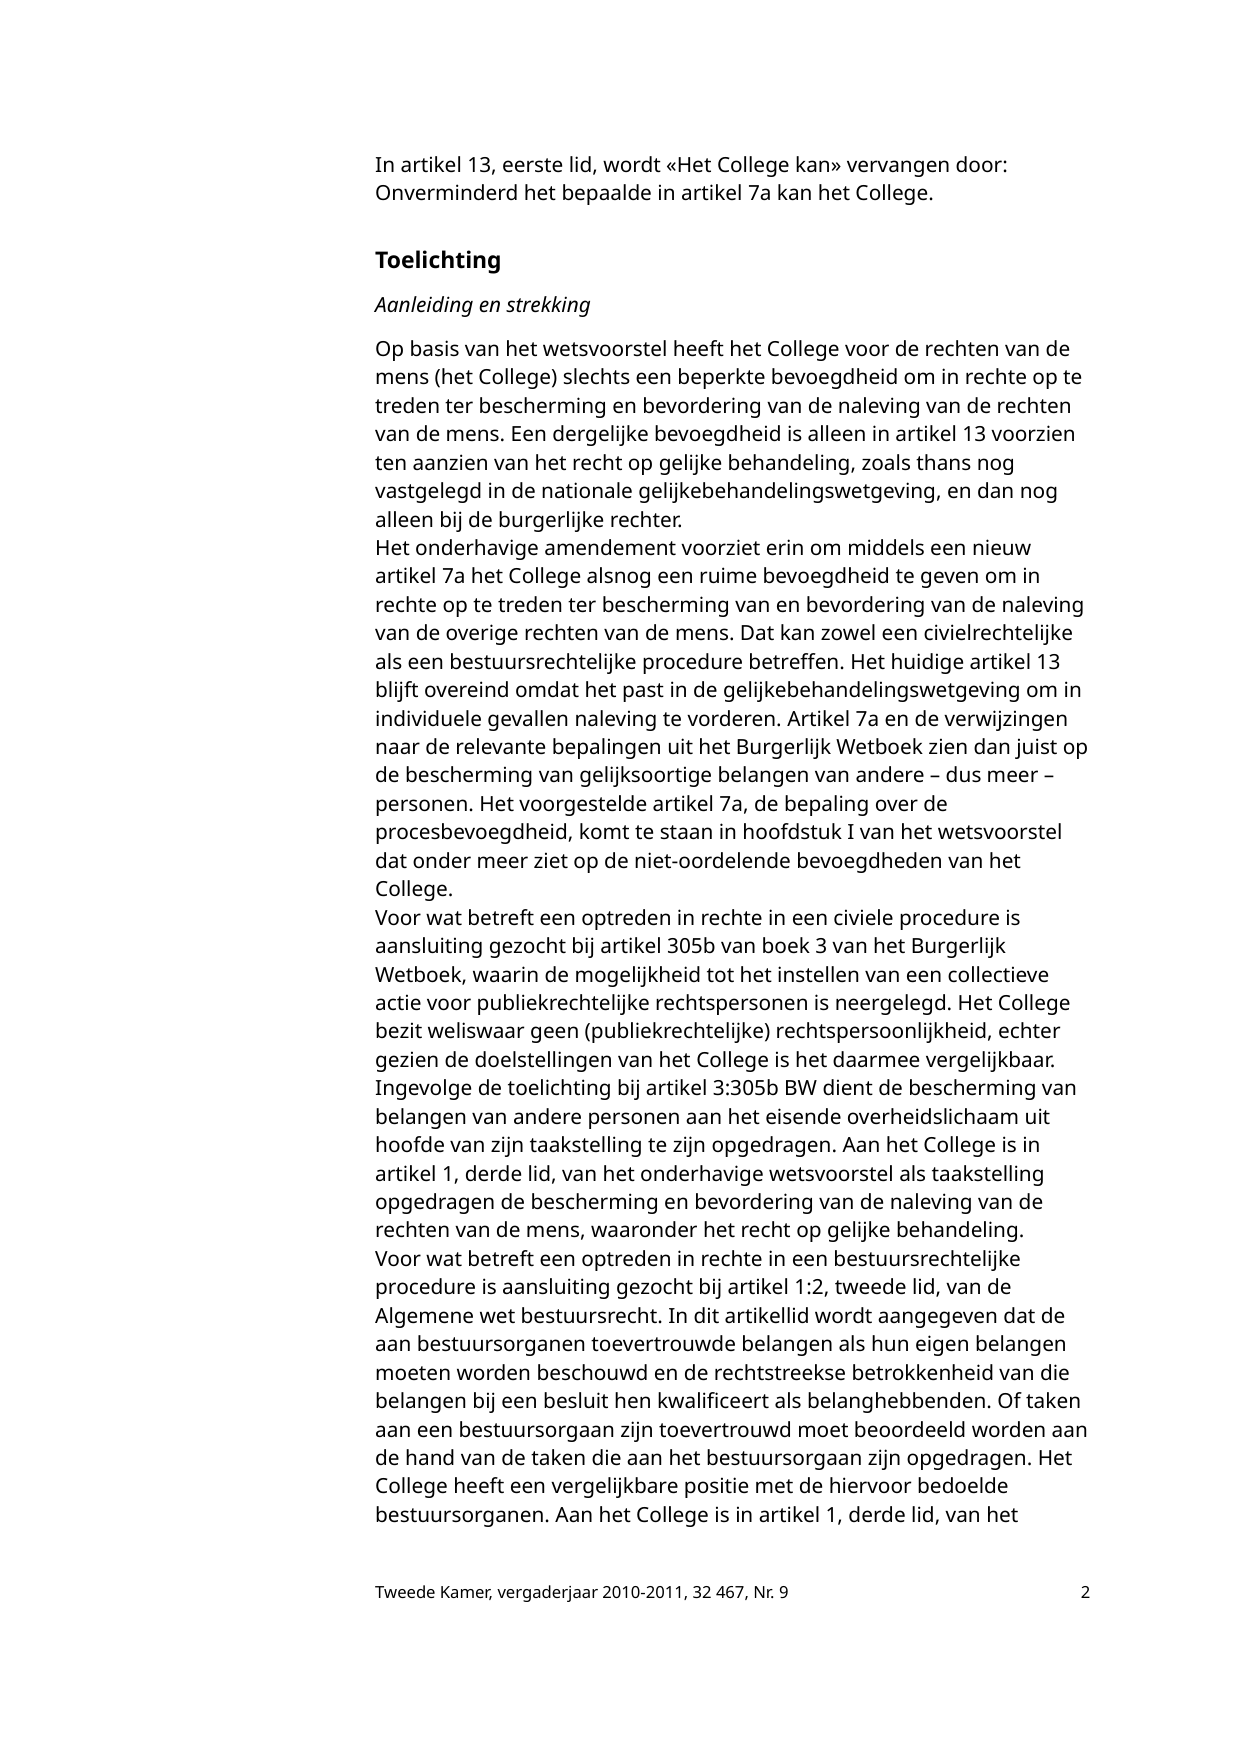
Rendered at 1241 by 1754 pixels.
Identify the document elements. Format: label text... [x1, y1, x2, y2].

text In artikel 13, eerste lid, wordt «Het College kan» vervangen door: Onverminderd het bepaalde in artikel 7a kan het College. [375, 150, 1090, 207]
subtitle Toelichting [375, 244, 1090, 276]
text Op basis van het wetsvoorstel heeft het College voor de rechten van de mens (het College) slechts een beperkte bevoegdheid om in rechte op te treden ter bescherming en bevordering van de naleving van de rechten van de mens. Een dergelijke bevoegdheid is alleen in artikel 13 voorzien ten aanzien van het recht op gelijke behandeling, zoals thans nog vastgelegd in de nationale gelijkebehandelingswetgeving, en dan nog alleen bij de burgerlijke rechter. [375, 334, 1090, 533]
text Aanleiding en strekking [375, 291, 1090, 319]
text Het onderhavige amendement voorziet erin om middels een nieuw artikel 7a het College alsnog een ruime bevoegdheid te geven om in rechte op te treden ter bescherming van en bevordering van de naleving van de overige rechten van de mens. Dat kan zowel een civielrechtelijke als een bestuursrechtelijke procedure betreffen. Het huidige artikel 13 blijft overeind omdat het past in de gelijkebehandelingswetgeving om in individuele gevallen naleving te vorderen. Artikel 7a en de verwijzingen naar de relevante bepalingen uit het Burgerlijk Wetboek zien dan juist op de bescherming van gelijksoortige belangen van andere – dus meer – personen. Het voorgestelde artikel 7a, de bepaling over de procesbevoegdheid, komt te staan in hoofdstuk I van het wetsvoorstel dat onder meer ziet op de niet-oordelende bevoegdheden van het College. [375, 533, 1090, 903]
text Voor wat betreft een optreden in rechte in een civiele procedure is aansluiting gezocht bij artikel 305b van boek 3 van het Burgerlijk Wetboek, waarin de mogelijkheid tot het instellen van een collectieve actie voor publiekrechtelijke rechtspersonen is neergelegd. Het College bezit weliswaar geen (publiekrechtelijke) rechtspersoonlijkheid, echter gezien de doelstellingen van het College is het daarmee vergelijkbaar. Ingevolge de toelichting bij artikel 3:305b BW dient de bescherming van belangen van andere personen aan het eisende overheidslichaam uit hoofde van zijn taakstelling te zijn opgedragen. Aan het College is in artikel 1, derde lid, van het onderhavige wetsvoorstel als taakstelling opgedragen de bescherming en bevordering van de naleving van de rechten van de mens, waaronder het recht op gelijke behandeling. [375, 903, 1090, 1244]
text Voor wat betreft een optreden in rechte in een bestuursrechtelijke procedure is aansluiting gezocht bij artikel 1:2, tweede lid, van de Algemene wet bestuursrecht. In dit artikellid wordt aangegeven dat de aan bestuursorganen toevertrouwde belangen als hun eigen belangen moeten worden beschouwd en de rechtstreekse betrokkenheid van die belangen bij een besluit hen kwalificeert als belanghebbenden. Of taken aan een bestuursorgaan zijn toevertrouwd moet beoordeeld worden aan de hand van de taken die aan het bestuursorgaan zijn opgedragen. Het College heeft een vergelijkbare positie met de hiervoor bedoelde bestuursorganen. Aan het College is in artikel 1, derde lid, van het [375, 1244, 1090, 1528]
